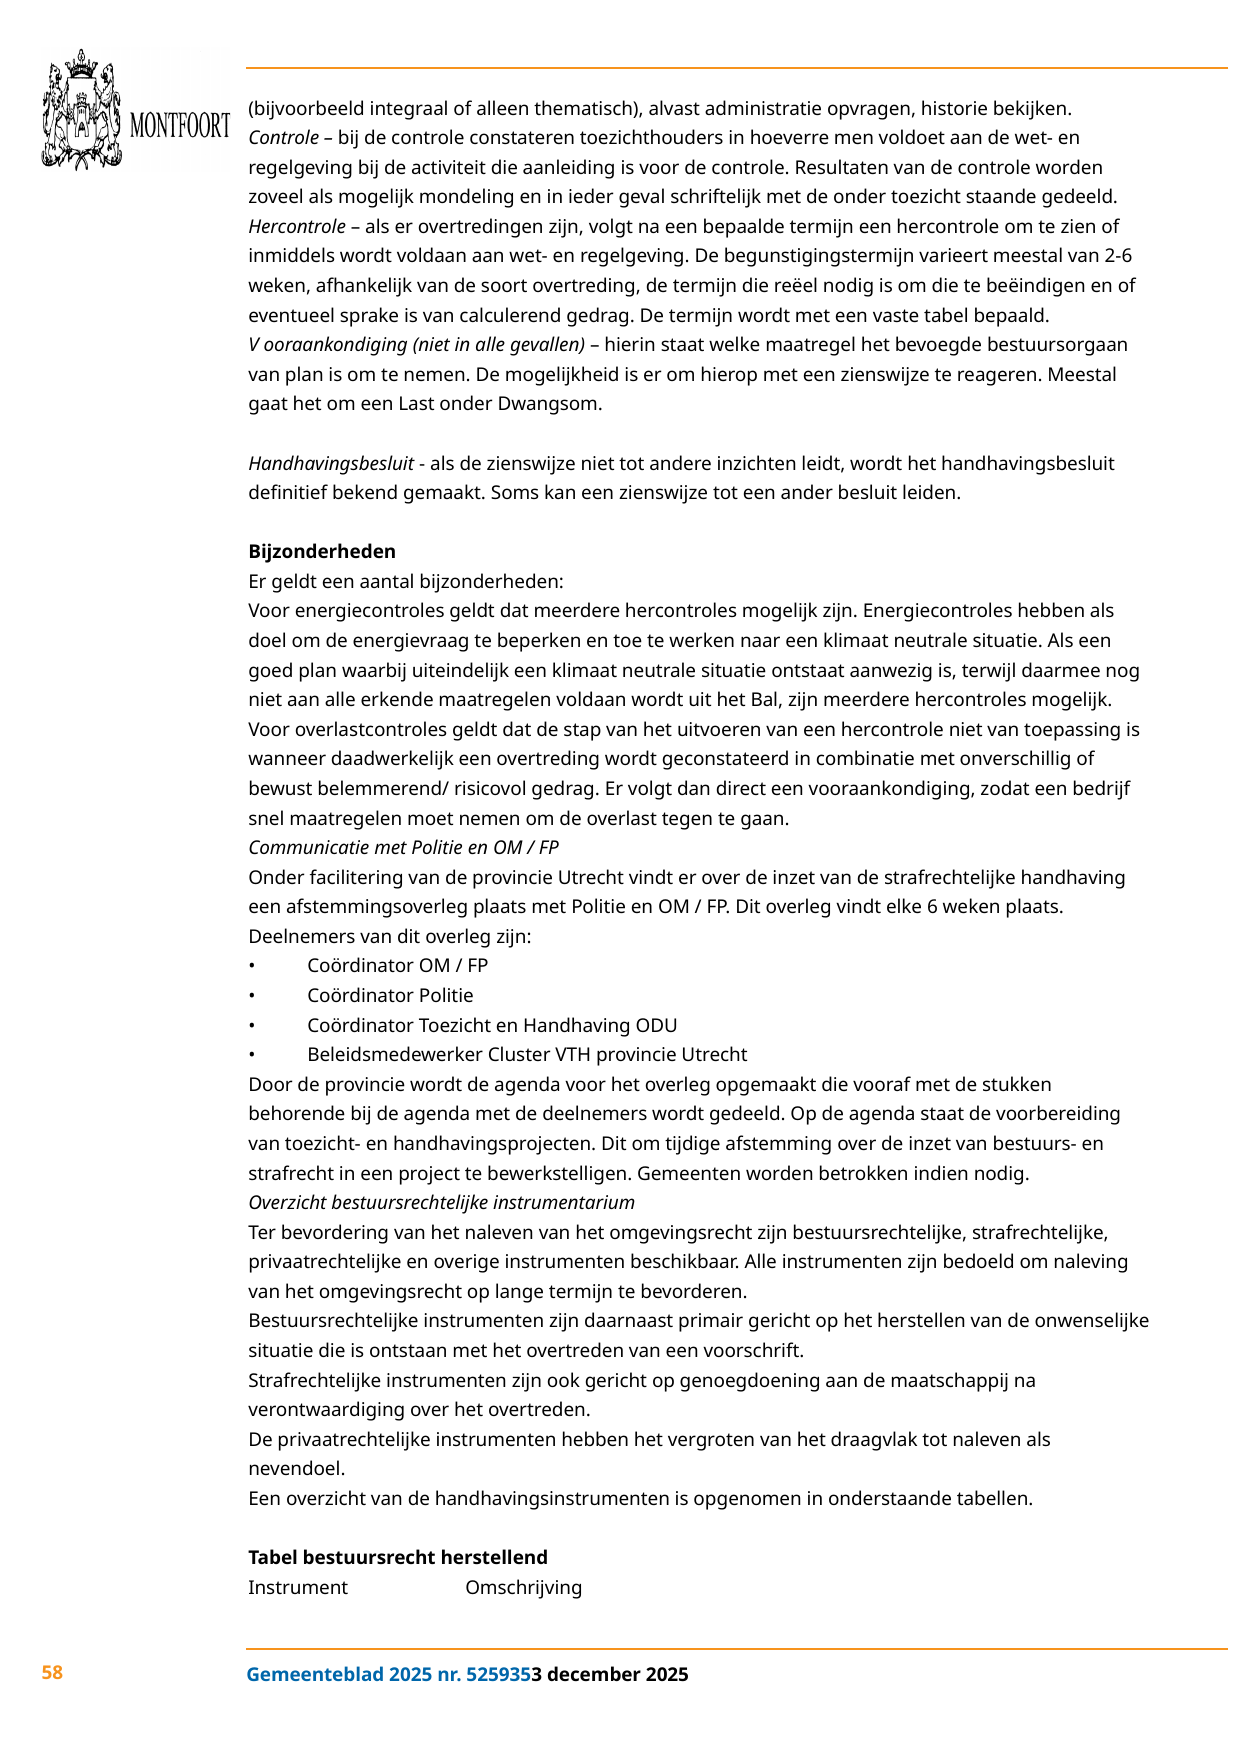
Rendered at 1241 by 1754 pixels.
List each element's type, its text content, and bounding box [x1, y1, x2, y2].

table_header Instrument [248, 1574, 465, 1600]
list Beleidsmedewerker Cluster VTH provincie Utrecht [248, 1041, 1152, 1067]
text V ooraankondiging (niet in alle gevallen) – hierin staat welke maatregel het bevoegde bestuursorgaan van plan is om te nemen. De mogelijkheid is er om hierop met een zienswijze te reageren. Meestal gaat het om een Last onder Dwangsom. [248, 331, 1152, 416]
text Door de provincie wordt de agenda voor het overleg opgemaakt die vooraf met de stukken behorende bij de agenda met de deelnemers wordt gedeeld. Op de agenda staat de voorbereiding van toezicht- en handhavingsprojecten. Dit om tijdige afstemming over de inzet van bestuurs- en strafrecht in een project te bewerkstelligen. Gemeenten worden betrokken indien nodig. [248, 1071, 1152, 1186]
text Voor energiecontroles geldt dat meerdere hercontroles mogelijk zijn. Energiecontroles hebben als doel om de energievraag te beperken en toe te werken naar een klimaat neutrale situatie. Als een goed plan waarbij uiteindelijk een klimaat neutrale situatie ontstaat aanwezig is, terwijl daarmee nog niet aan alle erkende maatregelen voldaan wordt uit het Bal, zijn meerdere hercontroles mogelijk. [248, 598, 1152, 712]
list Coördinator OM / FP [248, 953, 1152, 978]
text Bestuursrechtelijke instrumenten zijn daarnaast primair gericht op het herstellen van de onwenselijke situatie die is ontstaan met het overtreden van een voorschrift. [248, 1308, 1152, 1363]
text De privaatrechtelijke instrumenten hebben het vergroten van het draagvlak tot naleven als nevendoel. [248, 1426, 1152, 1481]
text Tabel bestuursrecht herstellend [248, 1544, 1152, 1570]
text Controle – bij de controle constateren toezichthouders in hoeverre men voldoet aan de wet- en regelgeving bij de activiteit die aanleiding is voor de controle. Resultaten van de controle worden zoveel als mogelijk mondeling en in ieder geval schriftelijk met de onder toezicht staande gedeeld. [248, 124, 1152, 209]
text Voor overlastcontroles geldt dat de stap van het uitvoeren van een hercontrole niet van toepassing is wanneer daadwerkelijk een overtreding wordt geconstateerd in combinatie met onverschillig of bewust belemmerend/ risicovol gedrag. Er volgt dan direct een vooraankondiging, zodat een bedrijf snel maatregelen moet nemen om de overlast tegen te gaan. [248, 716, 1152, 831]
text Bijzonderheden [248, 538, 1152, 564]
text Onder facilitering van de provincie Utrecht vindt er over de inzet van de strafrechtelijke handhaving een afstemmingsoverleg plaats met Politie en OM / FP. Dit overleg vindt elke 6 weken plaats. Deelnemers van dit overleg zijn: [248, 864, 1152, 949]
text Handhavingsbesluit - als de zienswijze niet tot andere inzichten leidt, wordt het handhavingsbesluit definitief bekend gemaakt. Soms kan een zienswijze tot een ander besluit leiden. [248, 450, 1152, 505]
list Coördinator Toezicht en Handhaving ODU [248, 1012, 1152, 1038]
text Communicatie met Politie en OM / FP [248, 834, 1152, 860]
table_header Omschrijving [465, 1574, 1152, 1600]
text Een overzicht van de handhavingsinstrumenten is opgenomen in onderstaande tabellen. [248, 1485, 1152, 1511]
text Hercontrole – als er overtredingen zijn, volgt na een bepaalde termijn een hercontrole om te zien of inmiddels wordt voldaan aan wet- en regelgeving. De begunstigingstermijn varieert meestal van 2-6 weken, afhankelijk van de soort overtreding, de termijn die reëel nodig is om die te beëindigen en of eventueel sprake is van calculerend gedrag. De termijn wordt met een vaste tabel bepaald. [248, 213, 1152, 328]
text Er geldt een aantal bijzonderheden: [248, 568, 1152, 594]
list Coördinator Politie [248, 982, 1152, 1008]
text Overzicht bestuursrechtelijke instrumentarium [248, 1189, 1152, 1215]
text Ter bevordering van het naleven van het omgevingsrecht zijn bestuursrechtelijke, strafrechtelijke, privaatrechtelijke en overige instrumenten beschikbaar. Alle instrumenten zijn bedoeld om naleving van het omgevingsrecht op lange termijn te bevorderen. [248, 1219, 1152, 1304]
text Strafrechtelijke instrumenten zijn ook gericht op genoegdoening aan de maatschappij na verontwaardiging over het overtreden. [248, 1367, 1152, 1422]
text (bijvoorbeeld integraal of alleen thematisch), alvast administratie opvragen, historie bekijken. [248, 95, 1152, 121]
picture [41, 47, 231, 172]
